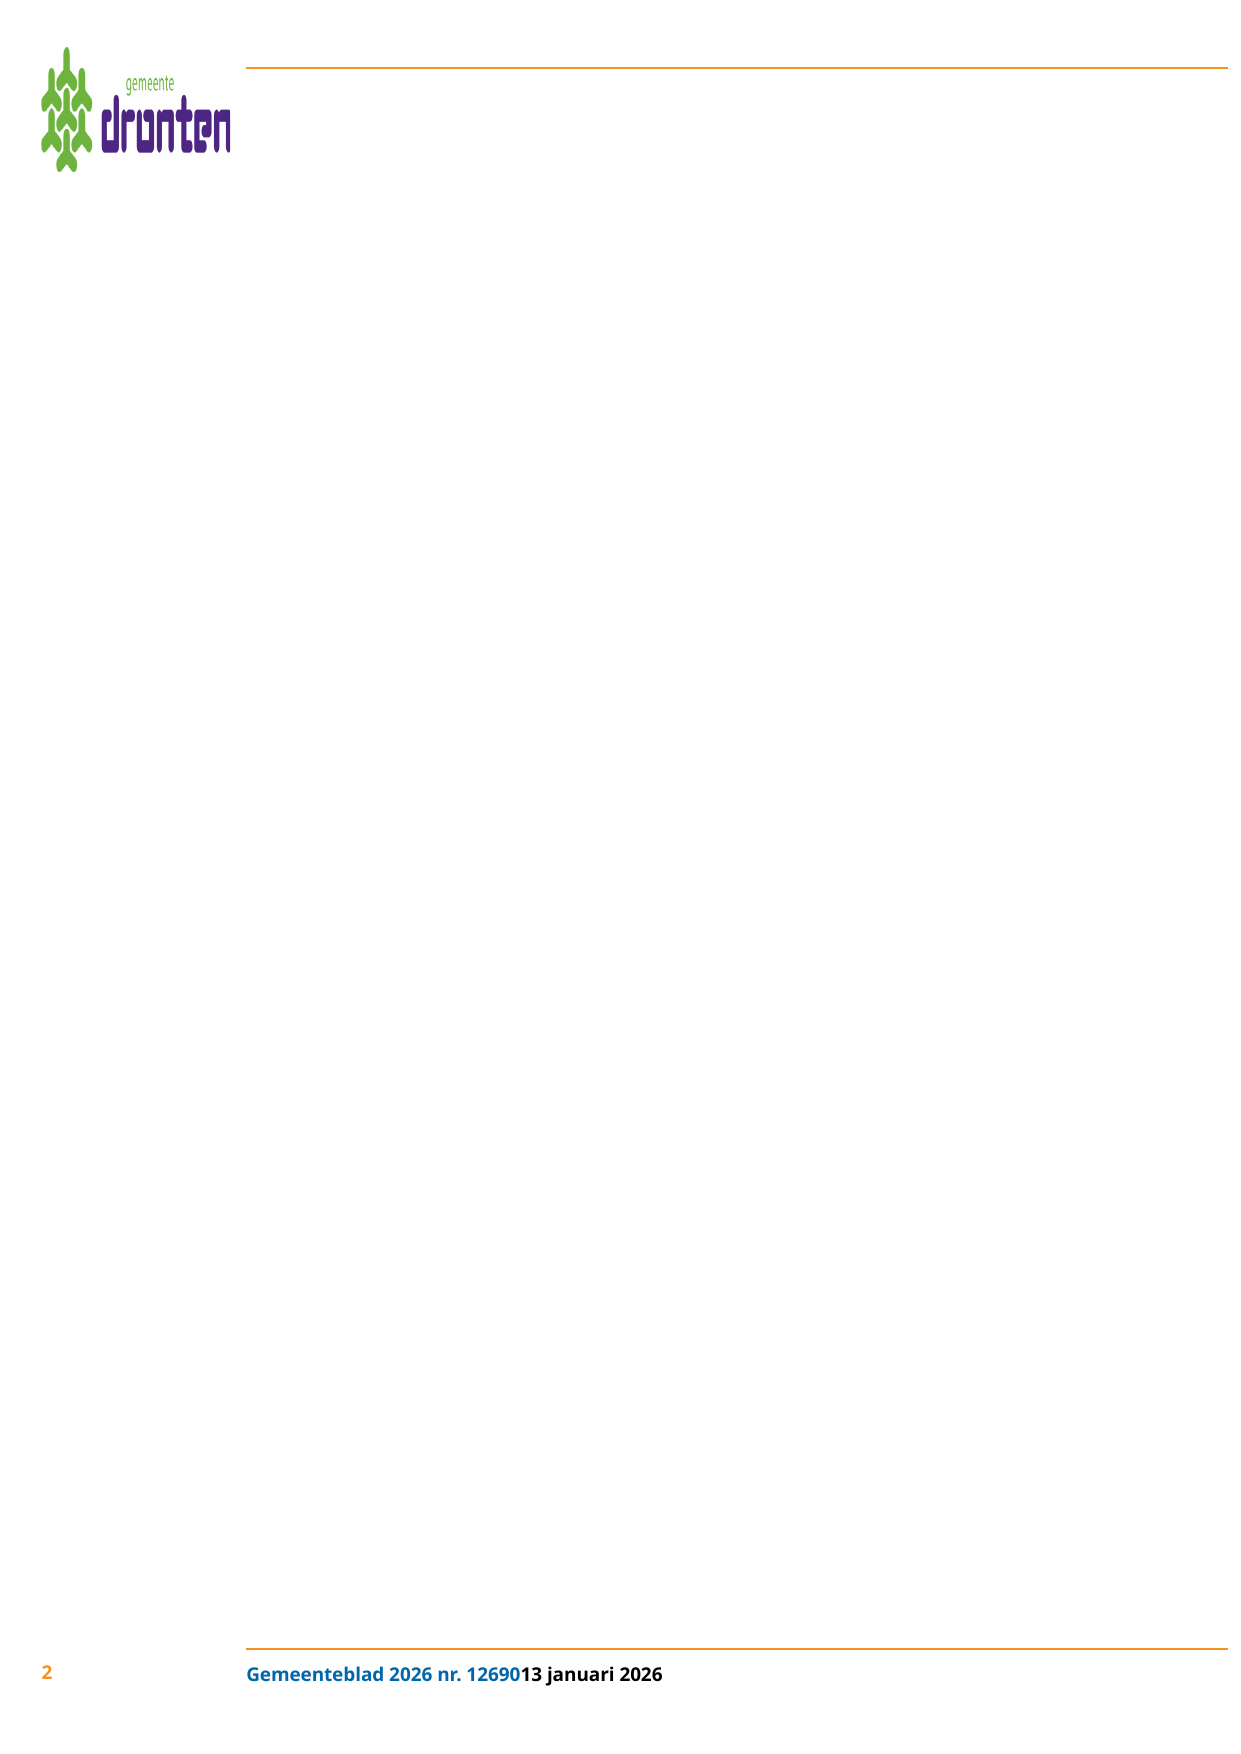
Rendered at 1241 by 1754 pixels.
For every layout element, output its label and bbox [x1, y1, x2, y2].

picture [41, 47, 231, 172]
